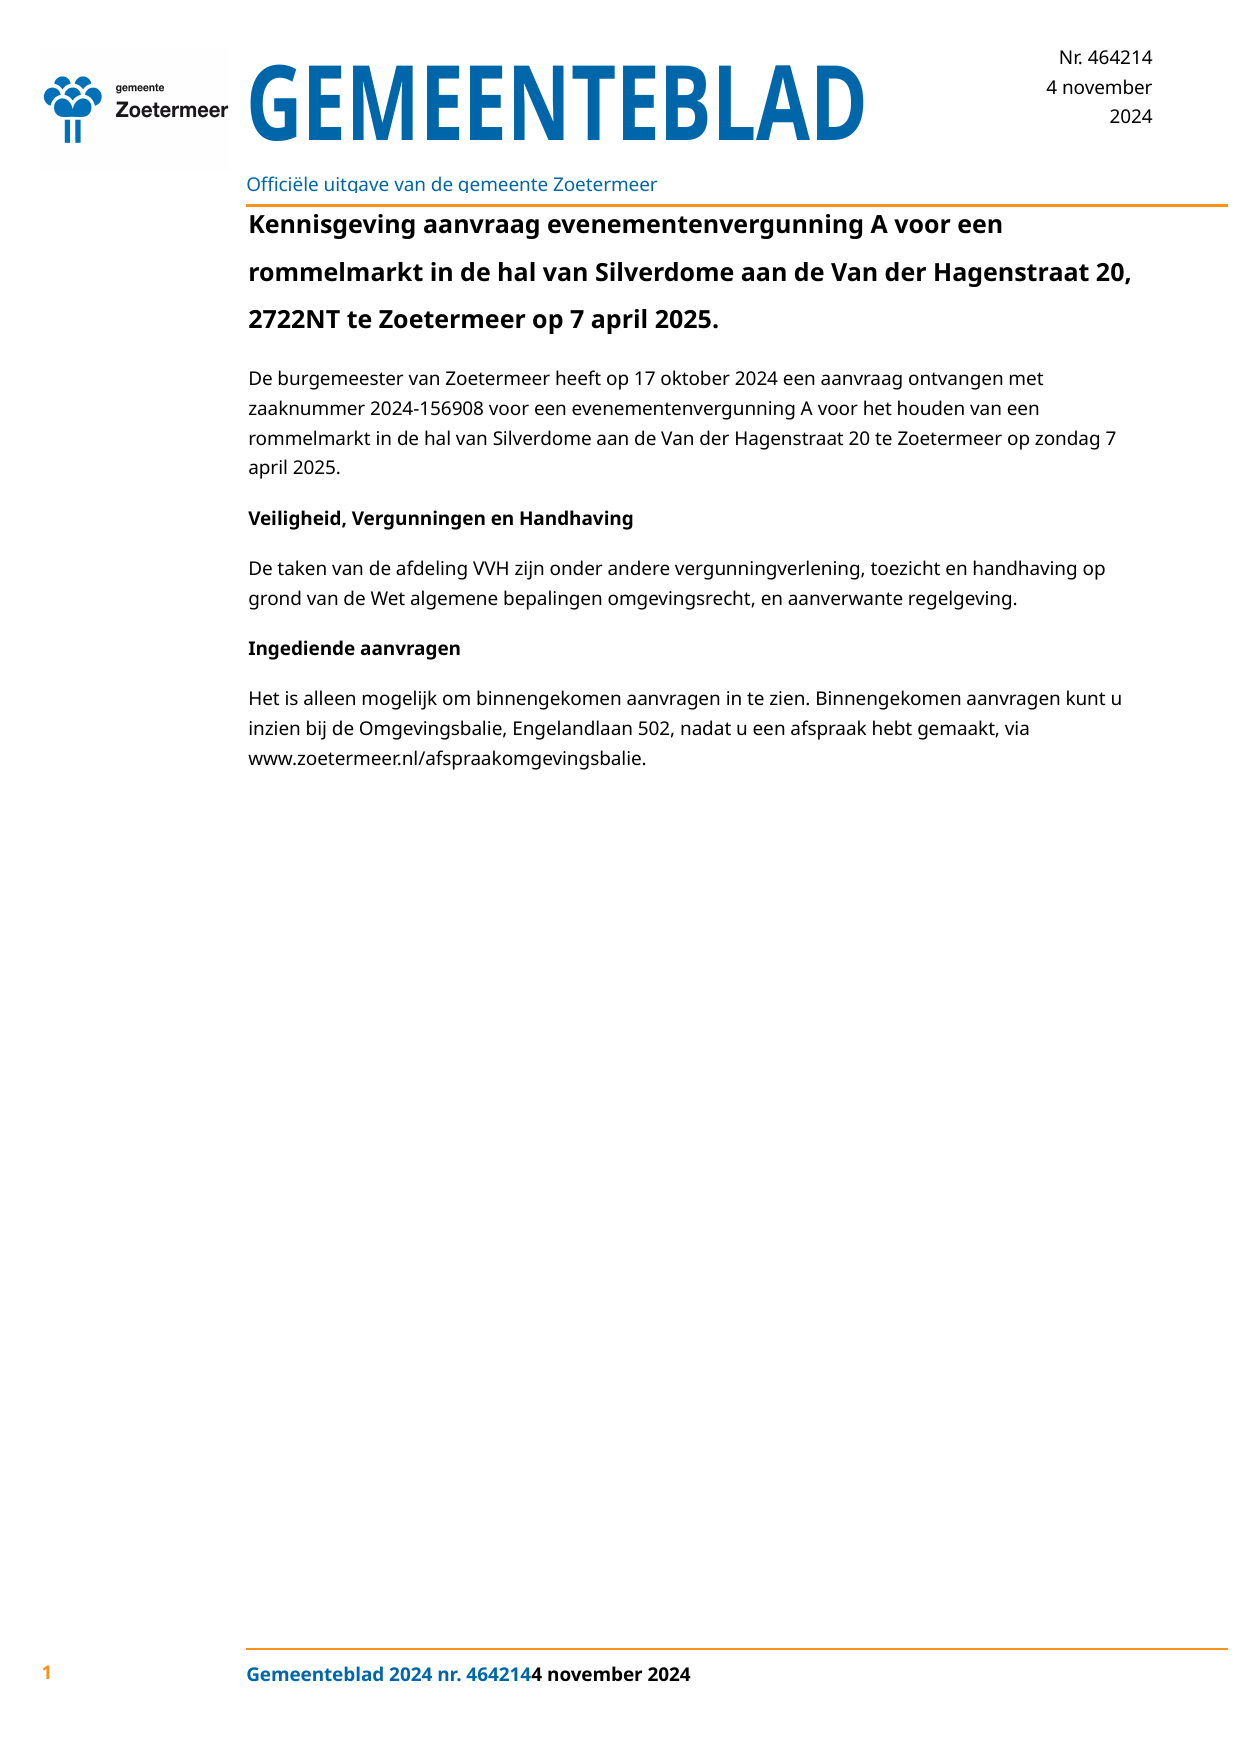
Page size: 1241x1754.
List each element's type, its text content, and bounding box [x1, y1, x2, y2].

picture [41, 47, 231, 172]
text De taken van de afdeling VVH zijn onder andere vergunningverlening, toezicht en handhaving op grond van de Wet algemene bepalingen omgevingsrecht, en aanverwante regelgeving. [248, 555, 1152, 610]
text Veiligheid, Vergunningen en Handhaving [248, 505, 1152, 530]
text Het is alleen mogelijk om binnengekomen aanvragen in te zien. Binnengekomen aanvragen kunt u inzien bij de Omgevingsbalie, Engelandlaan 502, nadat u een afspraak hebt gemaakt, via www.zoetermeer.nl/afspraakomgevingsbalie. [248, 686, 1152, 770]
text Kennisgeving aanvraag evenementenvergunning A voor een rommelmarkt in de hal van Silverdome aan de Van der Hagenstraat 20, 2722NT te Zoetermeer op 7 april 2025. [248, 207, 1152, 336]
text De burgemeester van Zoetermeer heeft op 17 oktober 2024 een aanvraag ontvangen met zaaknummer 2024-156908 voor een evenementenvergunning A voor het houden van een rommelmarkt in de hal van Silverdome aan de Van der Hagenstraat 20 te Zoetermeer op zondag 7 april 2025. [248, 366, 1152, 480]
text Ingediende aanvragen [248, 635, 1152, 661]
